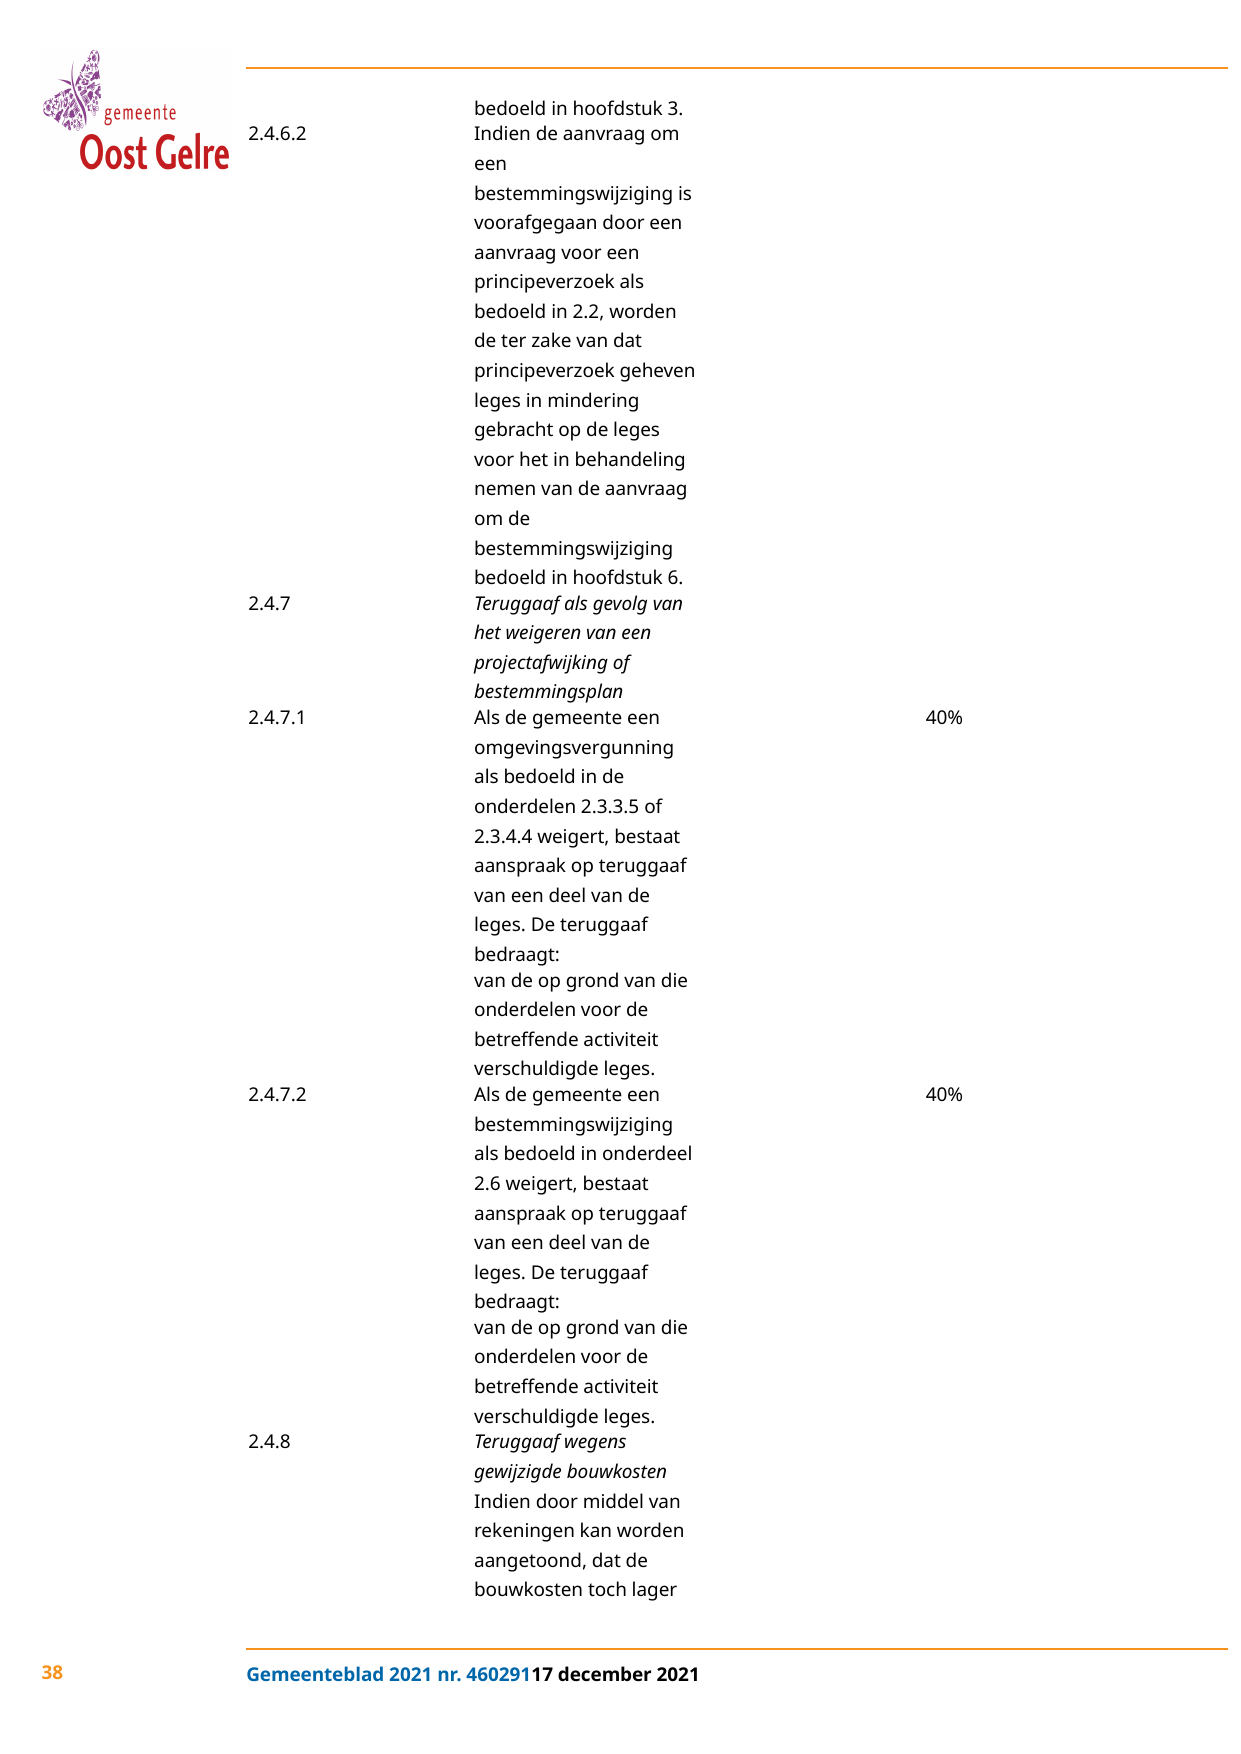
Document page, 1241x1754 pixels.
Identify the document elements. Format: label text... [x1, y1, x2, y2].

table_cell [926, 1429, 1152, 1602]
table_cell [700, 967, 926, 1081]
table_cell 40% [926, 705, 1152, 967]
table_cell [248, 967, 474, 1081]
table_cell 2.4.8 [248, 1429, 474, 1602]
table_cell [248, 1314, 474, 1429]
table_cell 2.4.6.2 [248, 121, 474, 590]
table_cell [926, 967, 1152, 1081]
table_cell [926, 95, 1152, 121]
table_cell [248, 95, 474, 121]
table_cell [700, 1081, 926, 1314]
table_cell bedoeld in hoofdstuk 3. [474, 95, 700, 121]
table_cell 2.4.7 [248, 590, 474, 704]
table_cell [700, 95, 926, 121]
table_cell [926, 121, 1152, 590]
table_cell [700, 121, 926, 590]
table_cell 2.4.7.2 [248, 1081, 474, 1314]
table_cell 2.4.7.1 [248, 705, 474, 967]
table_cell [926, 590, 1152, 704]
table_cell Teruggaaf wegens gewijzigde bouwkosten Indien door middel van rekeningen kan worden aangetoond, dat de bouwkosten toch lager [474, 1429, 700, 1602]
table_cell Als de gemeente een omgevingsvergunning als bedoeld in de onderdelen 2.3.3.5 of 2.3.4.4 weigert, bestaat aanspraak op teruggaaf van een deel van de leges. De teruggaaf bedraagt: [474, 705, 700, 967]
table_cell 40% [926, 1081, 1152, 1314]
table_cell [700, 1429, 926, 1602]
table_cell [700, 590, 926, 704]
table_cell Indien de aanvraag om een bestemmingswijziging is voorafgegaan door een aanvraag voor een principeverzoek als bedoeld in 2.2, worden de ter zake van dat principeverzoek geheven leges in mindering gebracht op de leges voor het in behandeling nemen van de aanvraag om de bestemmingswijziging bedoeld in hoofdstuk 6. [474, 121, 700, 590]
table_cell van de op grond van die onderdelen voor de betreffende activiteit verschuldigde leges. [474, 1314, 700, 1429]
table_cell van de op grond van die onderdelen voor de betreffende activiteit verschuldigde leges. [474, 967, 700, 1081]
table_cell [700, 705, 926, 967]
table_cell Teruggaaf als gevolg van het weigeren van een projectafwijking of bestemmingsplan [474, 590, 700, 704]
picture [41, 47, 231, 172]
table_cell [926, 1314, 1152, 1429]
table_cell Als de gemeente een bestemmingswijziging als bedoeld in onderdeel 2.6 weigert, bestaat aanspraak op teruggaaf van een deel van de leges. De teruggaaf bedraagt: [474, 1081, 700, 1314]
table_cell [700, 1314, 926, 1429]
